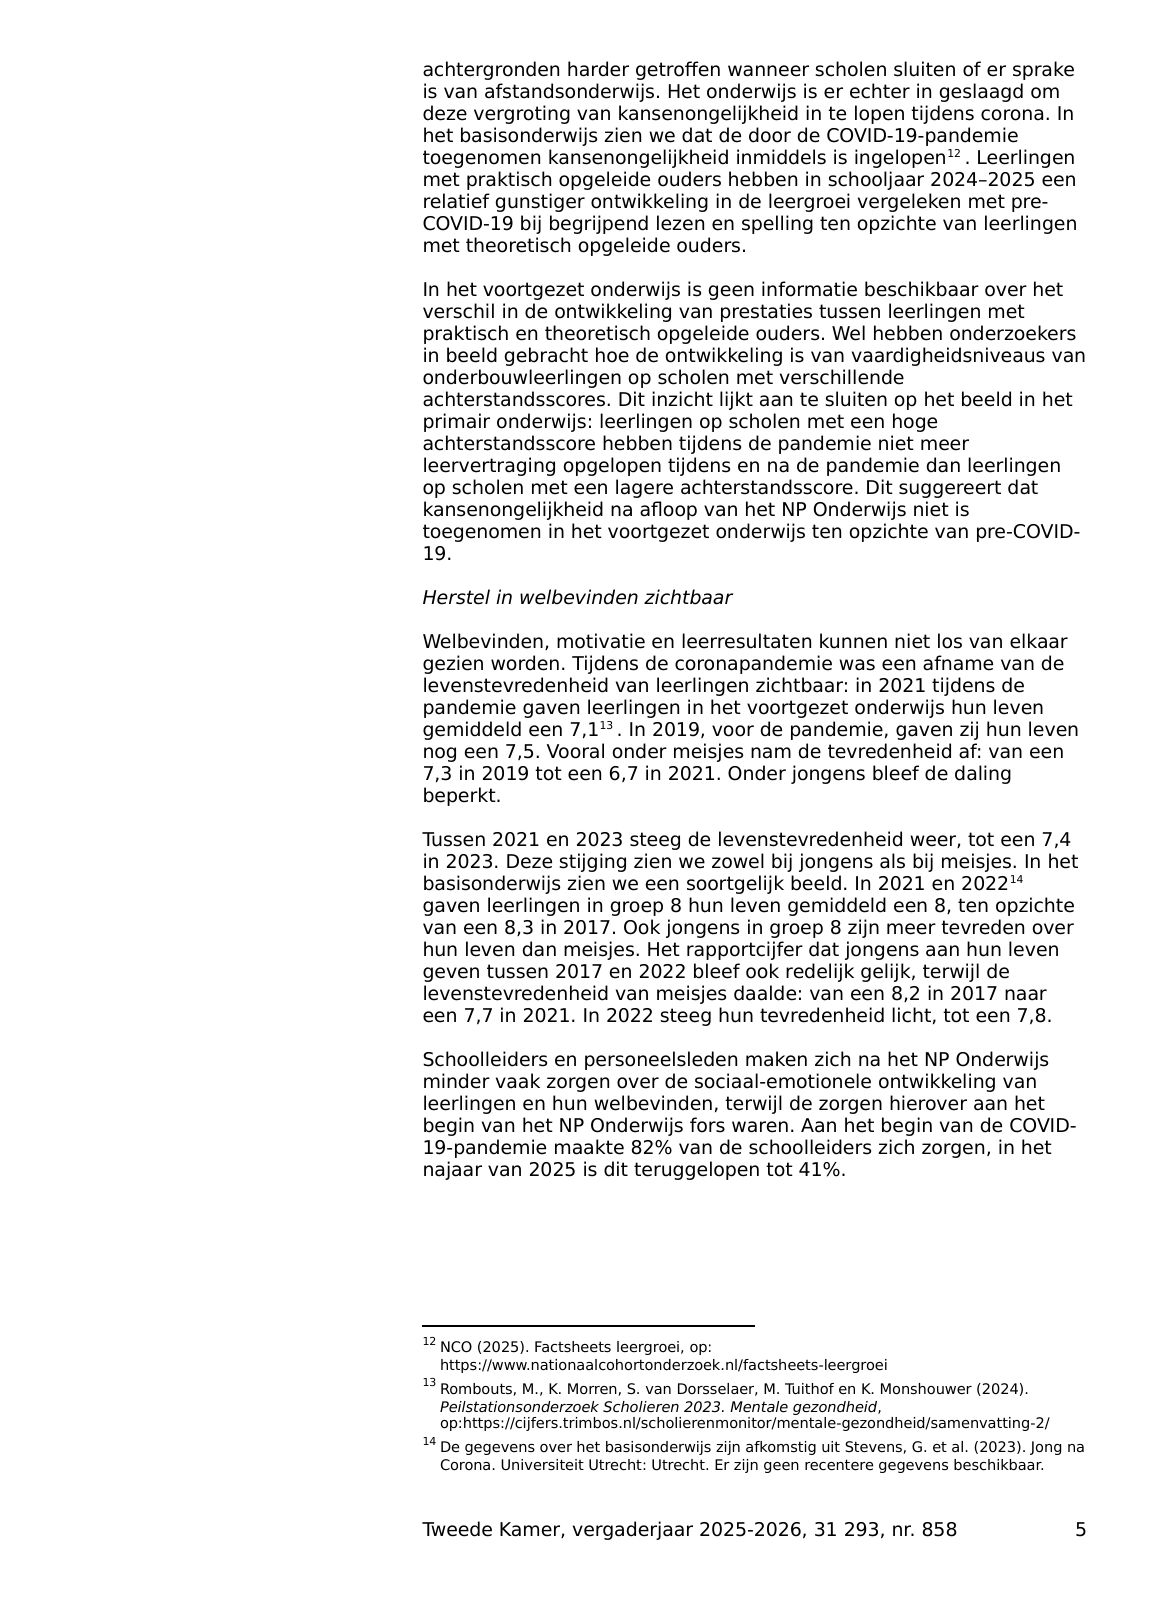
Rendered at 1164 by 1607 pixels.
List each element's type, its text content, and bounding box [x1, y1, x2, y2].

text Welbevinden, motivatie en leerresultaten kunnen niet los van elkaar gezien worden. Tijdens de coronapandemie was een afname van de levenstevredenheid van leerlingen zichtbaar: in 2021 tijdens de pandemie gaven leerlingen in het voortgezet onderwijs hun leven gemiddeld een 7,1. In 2019, voor de pandemie, gaven zij hun leven nog een 7,5. Vooral onder meisjes nam de tevredenheid af: van een 7,3 in 2019 tot een 6,7 in 2021. Onder jongens bleef de daling beperkt. [422, 631, 1087, 807]
text In het voortgezet onderwijs is geen informatie beschikbaar over het verschil in de ontwikkeling van prestaties tussen leerlingen met praktisch en theoretisch opgeleide ouders. Wel hebben onderzoekers in beeld gebracht hoe de ontwikkeling is van vaardigheidsniveaus van onderbouwleerlingen op scholen met verschillende achterstandsscores. Dit inzicht lijkt aan te sluiten op het beeld in het primair onderwijs: leerlingen op scholen met een hoge achterstandsscore hebben tijdens de pandemie niet meer leervertraging opgelopen tijdens en na de pandemie dan leerlingen op scholen met een lagere achterstandsscore. Dit suggereert dat kansenongelijkheid na afloop van het NP Onderwijs niet is toegenomen in het voortgezet onderwijs ten opzichte van pre-COVID-19. [422, 279, 1087, 565]
text Rombouts, M., K. Morren, S. van Dorsselaer, M. Tuithof en K. Monshouwer (2024). Peilstationsonderzoek Scholieren 2023. Mentale gezondheid, op:https://cijfers.trimbos.nl/scholierenmonitor/mentale-gezondheid/samenvatting-2/ [422, 1377, 1087, 1432]
text De gegevens over het basisonderwijs zijn afkomstig uit Stevens, G. et al. (2023). Jong na Corona. Universiteit Utrecht: Utrecht. Er zijn geen recentere gegevens beschikbaar. [422, 1435, 1087, 1474]
subtitle Herstel in welbevinden zichtbaar [422, 587, 1087, 609]
text Schoolleiders en personeelsleden maken zich na het NP Onderwijs minder vaak zorgen over de sociaal-emotionele ontwikkeling van leerlingen en hun welbevinden, terwijl de zorgen hierover aan het begin van het NP Onderwijs fors waren. Aan het begin van de COVID-19-pandemie maakte 82% van de schoolleiders zich zorgen, in het najaar van 2025 is dit teruggelopen tot 41%. [422, 1049, 1087, 1181]
text achtergronden harder getroffen wanneer scholen sluiten of er sprake is van afstandsonderwijs. Het onderwijs is er echter in geslaagd om deze vergroting van kansenongelijkheid in te lopen tijdens corona. In het basisonderwijs zien we dat de door de COVID-19-pandemie toegenomen kansenongelijkheid inmiddels is ingelopen. Leerlingen met praktisch opgeleide ouders hebben in schooljaar 2024–2025 een relatief gunstiger ontwikkeling in de leergroei vergeleken met pre-COVID-19 bij begrijpend lezen en spelling ten opzichte van leerlingen met theoretisch opgeleide ouders. [422, 59, 1087, 257]
text NCO (2025). Factsheets leergroei, op: https://www.nationaalcohortonderzoek.nl/factsheets-leergroei [422, 1335, 1087, 1374]
text Tussen 2021 en 2023 steeg de levenstevredenheid weer, tot een 7,4 in 2023. Deze stijging zien we zowel bij jongens als bij meisjes. In het basisonderwijs zien we een soortgelijk beeld. In 2021 en 2022 gaven leerlingen in groep 8 hun leven gemiddeld een 8, ten opzichte van een 8,3 in 2017. Ook jongens in groep 8 zijn meer tevreden over hun leven dan meisjes. Het rapportcijfer dat jongens aan hun leven geven tussen 2017 en 2022 bleef ook redelijk gelijk, terwijl de levenstevredenheid van meisjes daalde: van een 8,2 in 2017 naar een 7,7 in 2021. In 2022 steeg hun tevredenheid licht, tot een 7,8. [422, 829, 1087, 1027]
